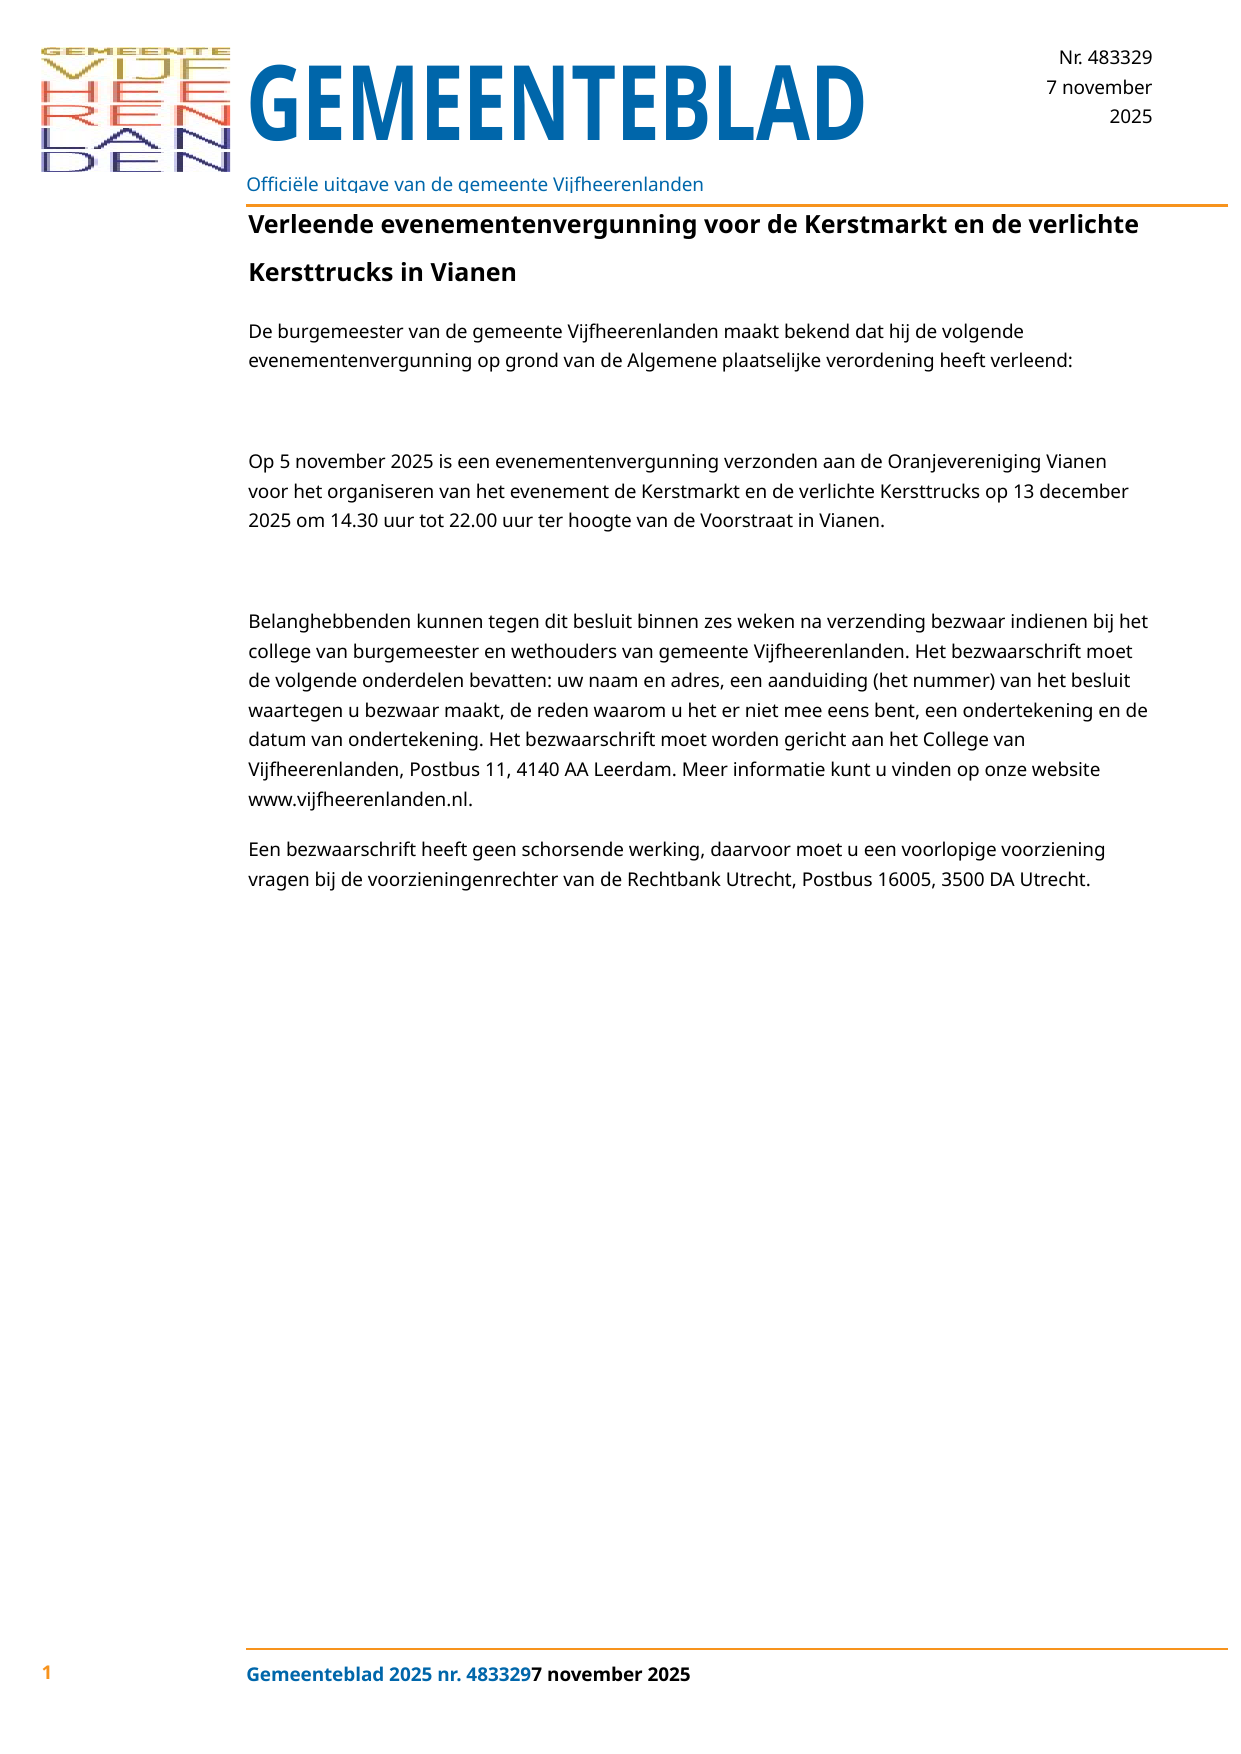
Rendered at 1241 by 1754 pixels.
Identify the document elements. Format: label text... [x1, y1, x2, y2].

text Belanghebbenden kunnen tegen dit besluit binnen zes weken na verzending bezwaar indienen bij het college van burgemeester en wethouders van gemeente Vijfheerenlanden. Het bezwaarschrift moet de volgende onderdelen bevatten: uw naam en adres, een aanduiding (het nummer) van het besluit waartegen u bezwaar maakt, de reden waarom u het er niet mee eens bent, een ondertekening en de datum van ondertekening. Het bezwaarschrift moet worden gericht aan het College van Vijfheerenlanden, Postbus 11, 4140 AA Leerdam. Meer informatie kunt u vinden op onze website www.vijfheerenlanden.nl. [248, 608, 1152, 812]
text Een bezwaarschrift heeft geen schorsende werking, daarvoor moet u een voorlopige voorziening vragen bij de voorzieningenrechter van de Rechtbank Utrecht, Postbus 16005, 3500 DA Utrecht. [248, 836, 1152, 892]
text De burgemeester van de gemeente Vijfheerenlanden maakt bekend dat hij de volgende evenementenvergunning op grond van de Algemene plaatselijke verordening heeft verleend: [248, 318, 1152, 373]
text Verleende evenementenvergunning voor de Kerstmarkt en de verlichte Kersttrucks in Vianen [248, 207, 1152, 288]
picture [41, 47, 231, 172]
text Op 5 november 2025 is een evenementenvergunning verzonden aan de Oranjevereniging Vianen voor het organiseren van het evenement de Kerstmarkt en de verlichte Kersttrucks op 13 december 2025 om 14.30 uur tot 22.00 uur ter hoogte van de Voorstraat in Vianen. [248, 448, 1152, 533]
